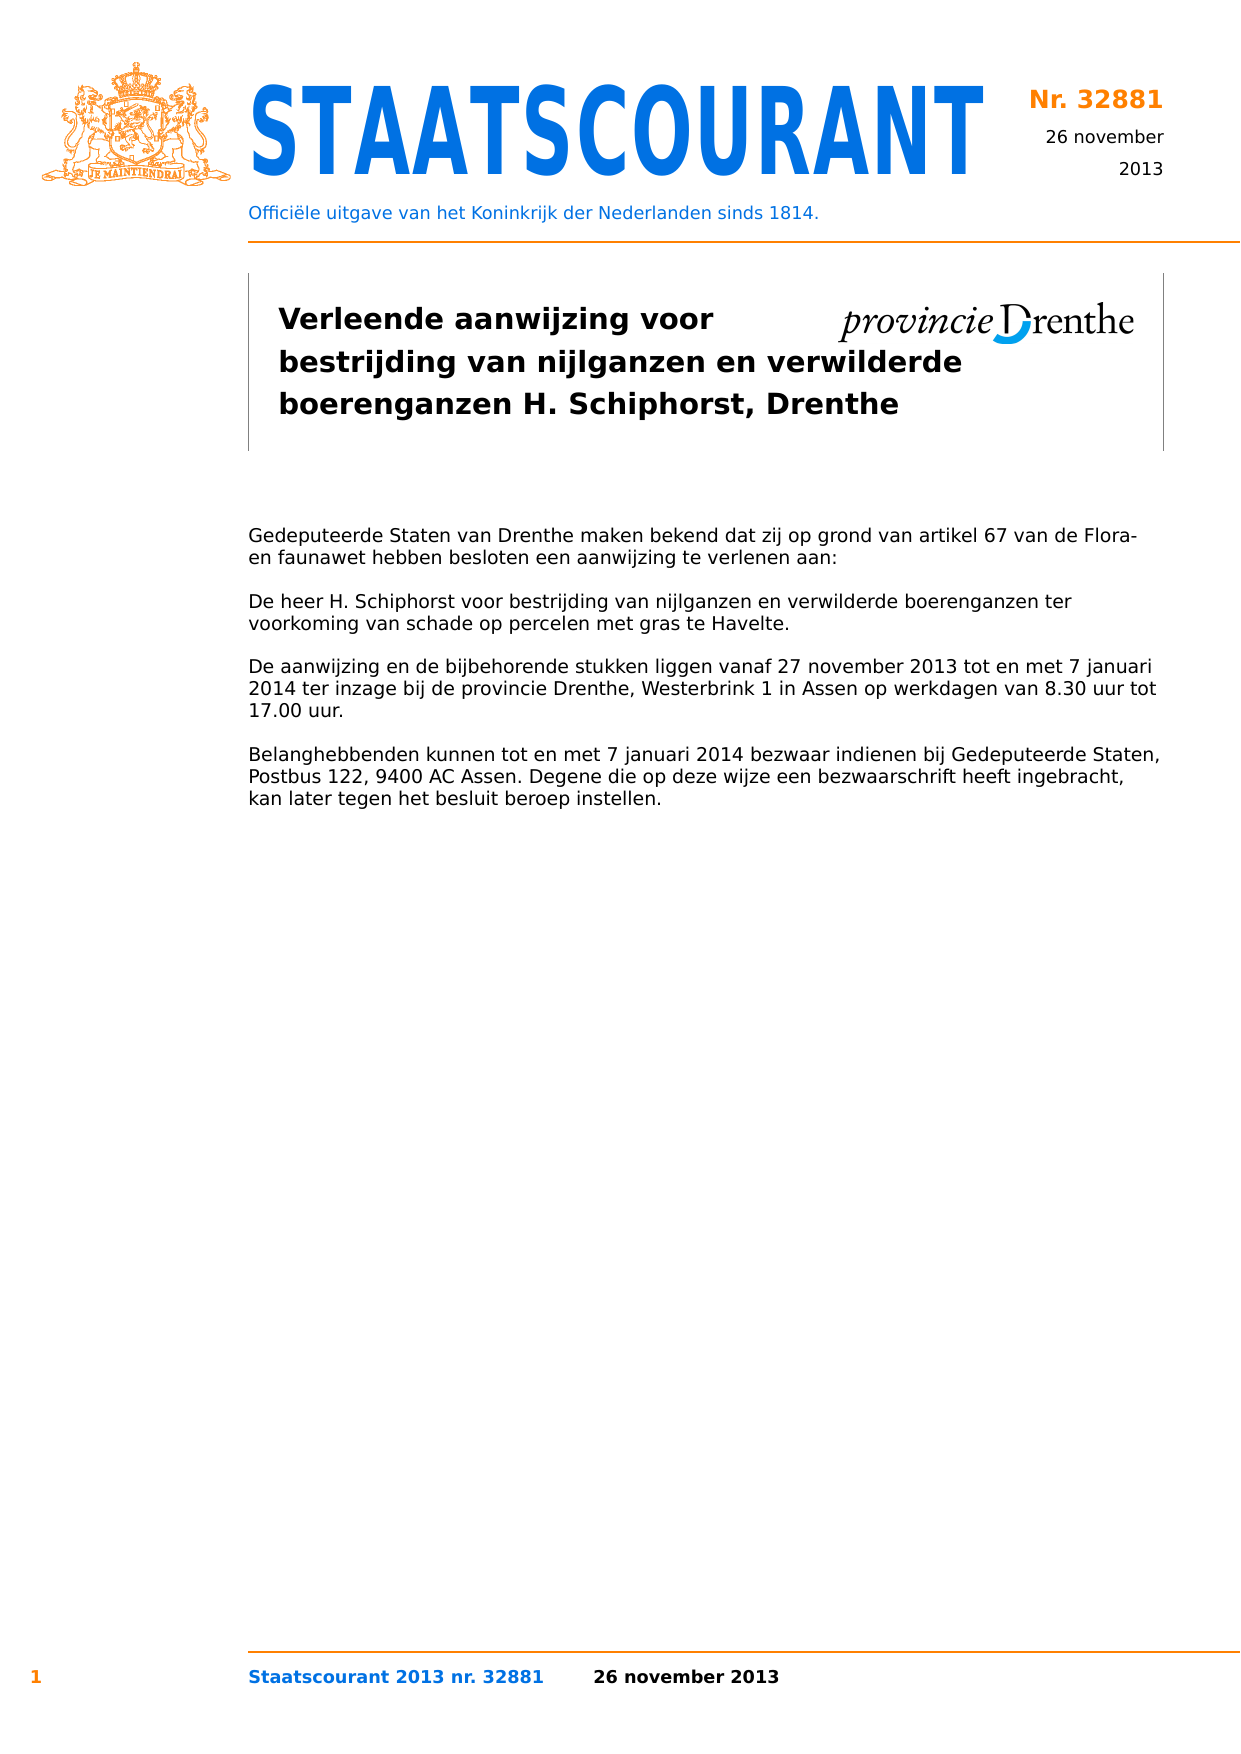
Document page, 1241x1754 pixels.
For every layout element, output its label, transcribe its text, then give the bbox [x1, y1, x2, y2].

text Belanghebbenden kunnen tot en met 7 januari 2014 bezwaar indienen bij Gedeputeerde Staten, Postbus 122, 9400 AC Assen. Degene die op deze wijze een bezwaarschrift heeft ingebracht, kan later tegen het besluit beroep instellen. [248, 744, 1163, 810]
table_header [25, 62, 248, 241]
table_header STAATSCOURANT [248, 62, 998, 203]
text Gedeputeerde Staten van Drenthe maken bekend dat zij op grond van artikel 67 van de Flora- en faunawet hebben besloten een aanwijzing te verlenen aan: [248, 525, 1163, 569]
subtitle Verleende aanwijzing voor bestrijding van nijlganzen en verwilderde boerenganzen H. Schiphorst, Drenthe [249, 273, 1163, 451]
picture [838, 302, 1134, 344]
table_cell 26 november [998, 121, 1240, 153]
text De heer H. Schiphorst voor bestrijding van nijlganzen en verwilderde boerenganzen ter voorkoming van schade op percelen met gras te Havelte. [248, 591, 1163, 634]
table_header Nr. 32881 [998, 62, 1240, 121]
text De aanwijzing en de bijbehorende stukken liggen vanaf 27 november 2013 tot en met 7 januari 2014 ter inzage bij de provincie Drenthe, Westerbrink 1 in Assen op werkdagen van 8.30 uur tot 17.00 uur. [248, 656, 1163, 722]
table_cell 2013 [998, 153, 1240, 203]
picture [41, 62, 231, 186]
table_cell Officiële uitgave van het Koninkrijk der Nederlanden sinds 1814. [248, 203, 1240, 241]
